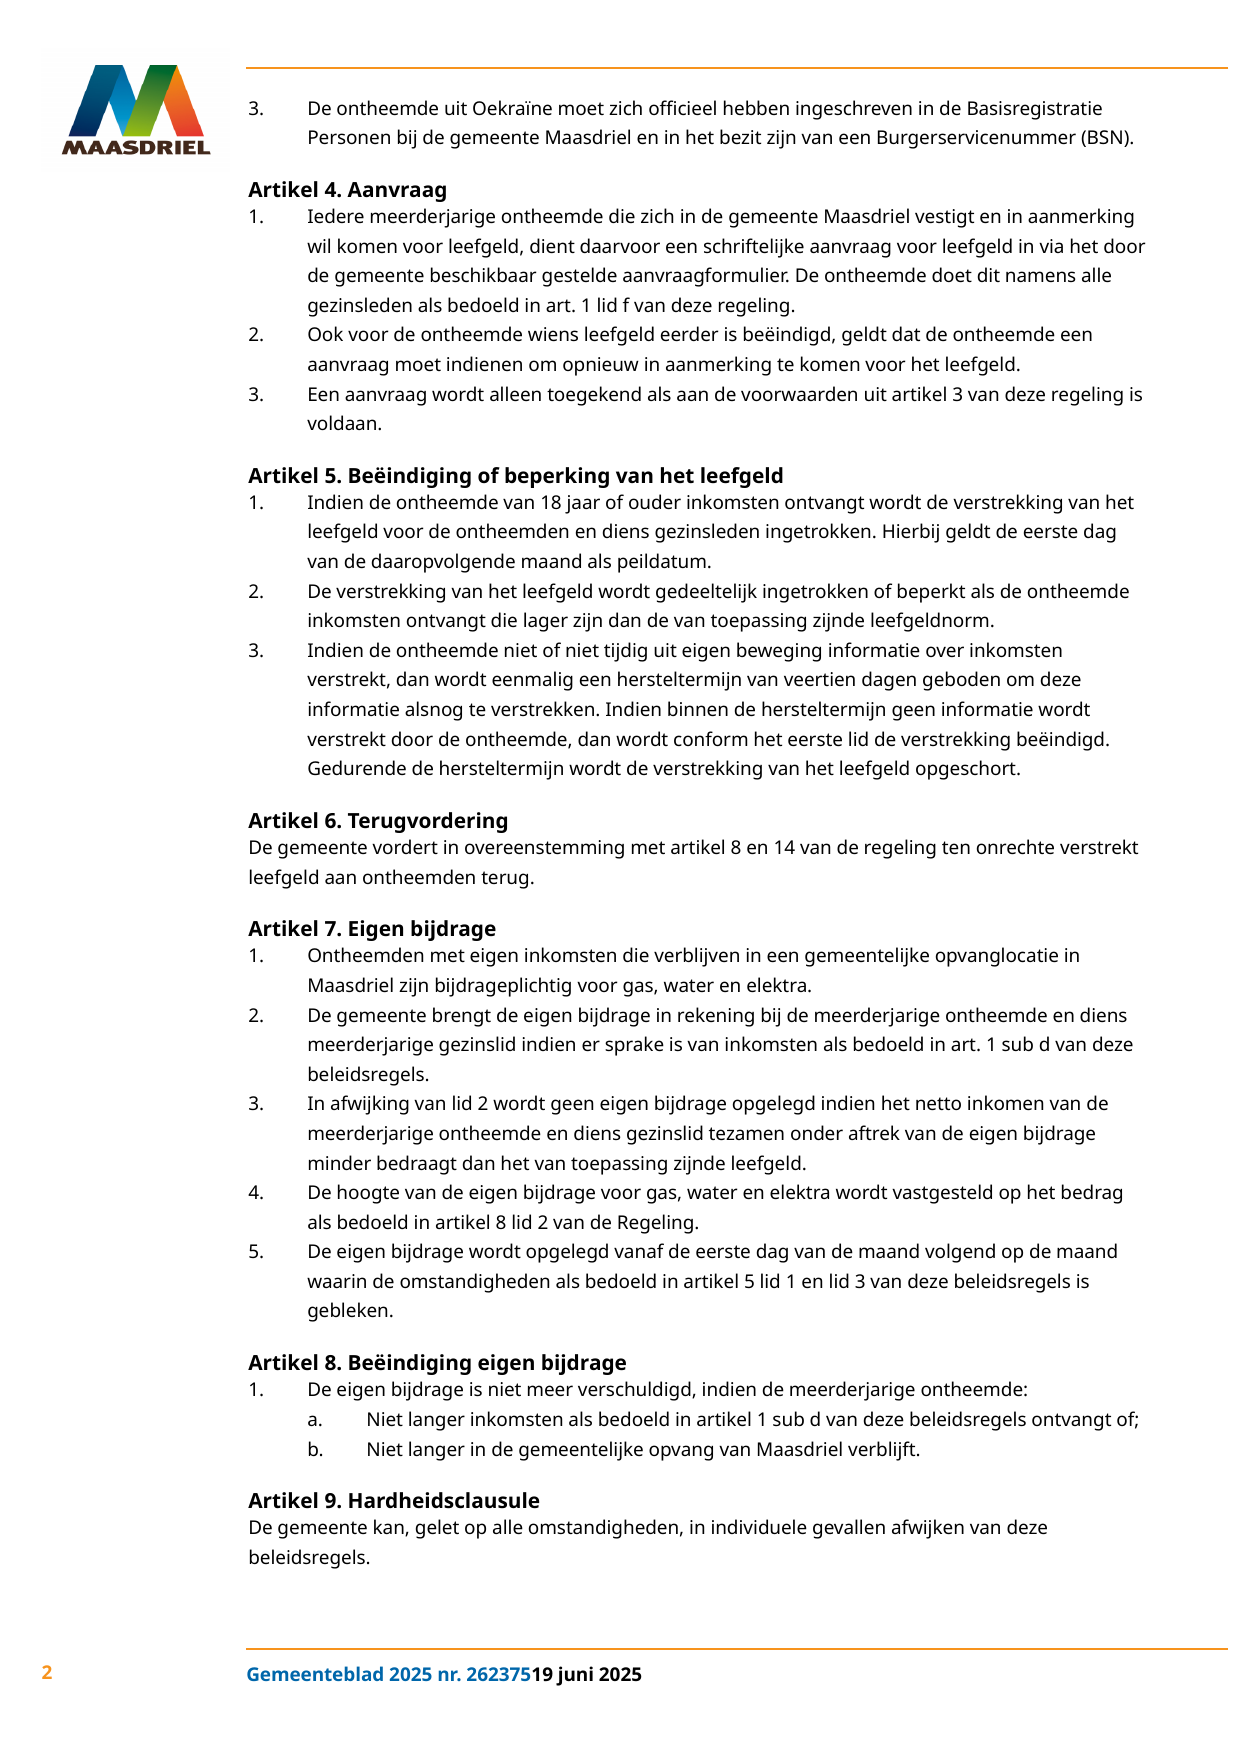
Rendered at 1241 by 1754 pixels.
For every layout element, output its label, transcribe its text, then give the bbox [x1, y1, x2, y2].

list De verstrekking van het leefgeld wordt gedeeltelijk ingetrokken of beperkt als de ontheemde inkomsten ontvangt die lager zijn dan de van toepassing zijnde leefgeldnorm. [248, 578, 1152, 633]
list De hoogte van de eigen bijdrage voor gas, water en elektra wordt vastgesteld op het bedrag als bedoeld in artikel 8 lid 2 van de Regeling. [248, 1179, 1152, 1235]
list De gemeente brengt de eigen bijdrage in rekening bij de meerderjarige ontheemde en diens meerderjarige gezinslid indien er sprake is van inkomsten als bedoeld in art. 1 sub d van deze beleidsregels. [248, 1002, 1152, 1087]
list Niet langer in de gemeentelijke opvang van Maasdriel verblijft. [307, 1436, 1152, 1461]
text De gemeente vordert in overeenstemming met artikel 8 en 14 van de regeling ten onrechte verstrekt leefgeld aan ontheemden terug. [248, 834, 1152, 889]
text Artikel 7. Eigen bijdrage [248, 914, 1152, 943]
list Ook voor de ontheemde wiens leefgeld eerder is beëindigd, geldt dat de ontheemde een aanvraag moet indienen om opnieuw in aanmerking te komen voor het leefgeld. [248, 322, 1152, 377]
text De gemeente kan, gelet op alle omstandigheden, in individuele gevallen afwijken van deze beleidsregels. [248, 1514, 1152, 1570]
list Ontheemden met eigen inkomsten die verblijven in een gemeentelijke opvanglocatie in Maasdriel zijn bijdrageplichtig voor gas, water en elektra. [248, 943, 1152, 998]
list Indien de ontheemde van 18 jaar of ouder inkomsten ontvangt wordt de verstrekking van het leefgeld voor de ontheemden en diens gezinsleden ingetrokken. Hierbij geldt de eerste dag van de daaropvolgende maand als peildatum. [248, 489, 1152, 574]
list De eigen bijdrage wordt opgelegd vanaf de eerste dag van de maand volgend op de maand waarin de omstandigheden als bedoeld in artikel 5 lid 1 en lid 3 van deze beleidsregels is gebleken. [248, 1238, 1152, 1323]
list In afwijking van lid 2 wordt geen eigen bijdrage opgelegd indien het netto inkomen van de meerderjarige ontheemde en diens gezinslid tezamen onder aftrek van de eigen bijdrage minder bedraagt dan het van toepassing zijnde leefgeld. [248, 1091, 1152, 1176]
list Een aanvraag wordt alleen toegekend als aan de voorwaarden uit artikel 3 van deze regeling is voldaan. [248, 381, 1152, 436]
text Artikel 6. Terugvordering [248, 806, 1152, 834]
list De ontheemde uit Oekraïne moet zich officieel hebben ingeschreven in de Basisregistratie Personen bij de gemeente Maasdriel en in het bezit zijn van een Burgerservicenummer (BSN). [248, 95, 1152, 150]
picture [41, 47, 231, 172]
text Artikel 5. Beëindiging of beperking van het leefgeld [248, 461, 1152, 489]
list De eigen bijdrage is niet meer verschuldigd, indien de meerderjarige ontheemde: [248, 1377, 1152, 1402]
text Artikel 9. Hardheidsclausule [248, 1486, 1152, 1514]
text Artikel 8. Beëindiging eigen bijdrage [248, 1348, 1152, 1377]
list Iedere meerderjarige ontheemde die zich in de gemeente Maasdriel vestigt en in aanmerking wil komen voor leefgeld, dient daarvoor een schriftelijke aanvraag voor leefgeld in via het door de gemeente beschikbaar gestelde aanvraagformulier. De ontheemde doet dit namens alle gezinsleden als bedoeld in art. 1 lid f van deze regeling. [248, 203, 1152, 318]
text Artikel 4. Aanvraag [248, 175, 1152, 203]
list Niet langer inkomsten als bedoeld in artikel 1 sub d van deze beleidsregels ontvangt of; [307, 1406, 1152, 1432]
list Indien de ontheemde niet of niet tijdig uit eigen beweging informatie over inkomsten verstrekt, dan wordt eenmalig een hersteltermijn van veertien dagen geboden om deze informatie alsnog te verstrekken. Indien binnen de hersteltermijn geen informatie wordt verstrekt door de ontheemde, dan wordt conform het eerste lid de verstrekking beëindigd. Gedurende de hersteltermijn wordt de verstrekking van het leefgeld opgeschort. [248, 637, 1152, 781]
